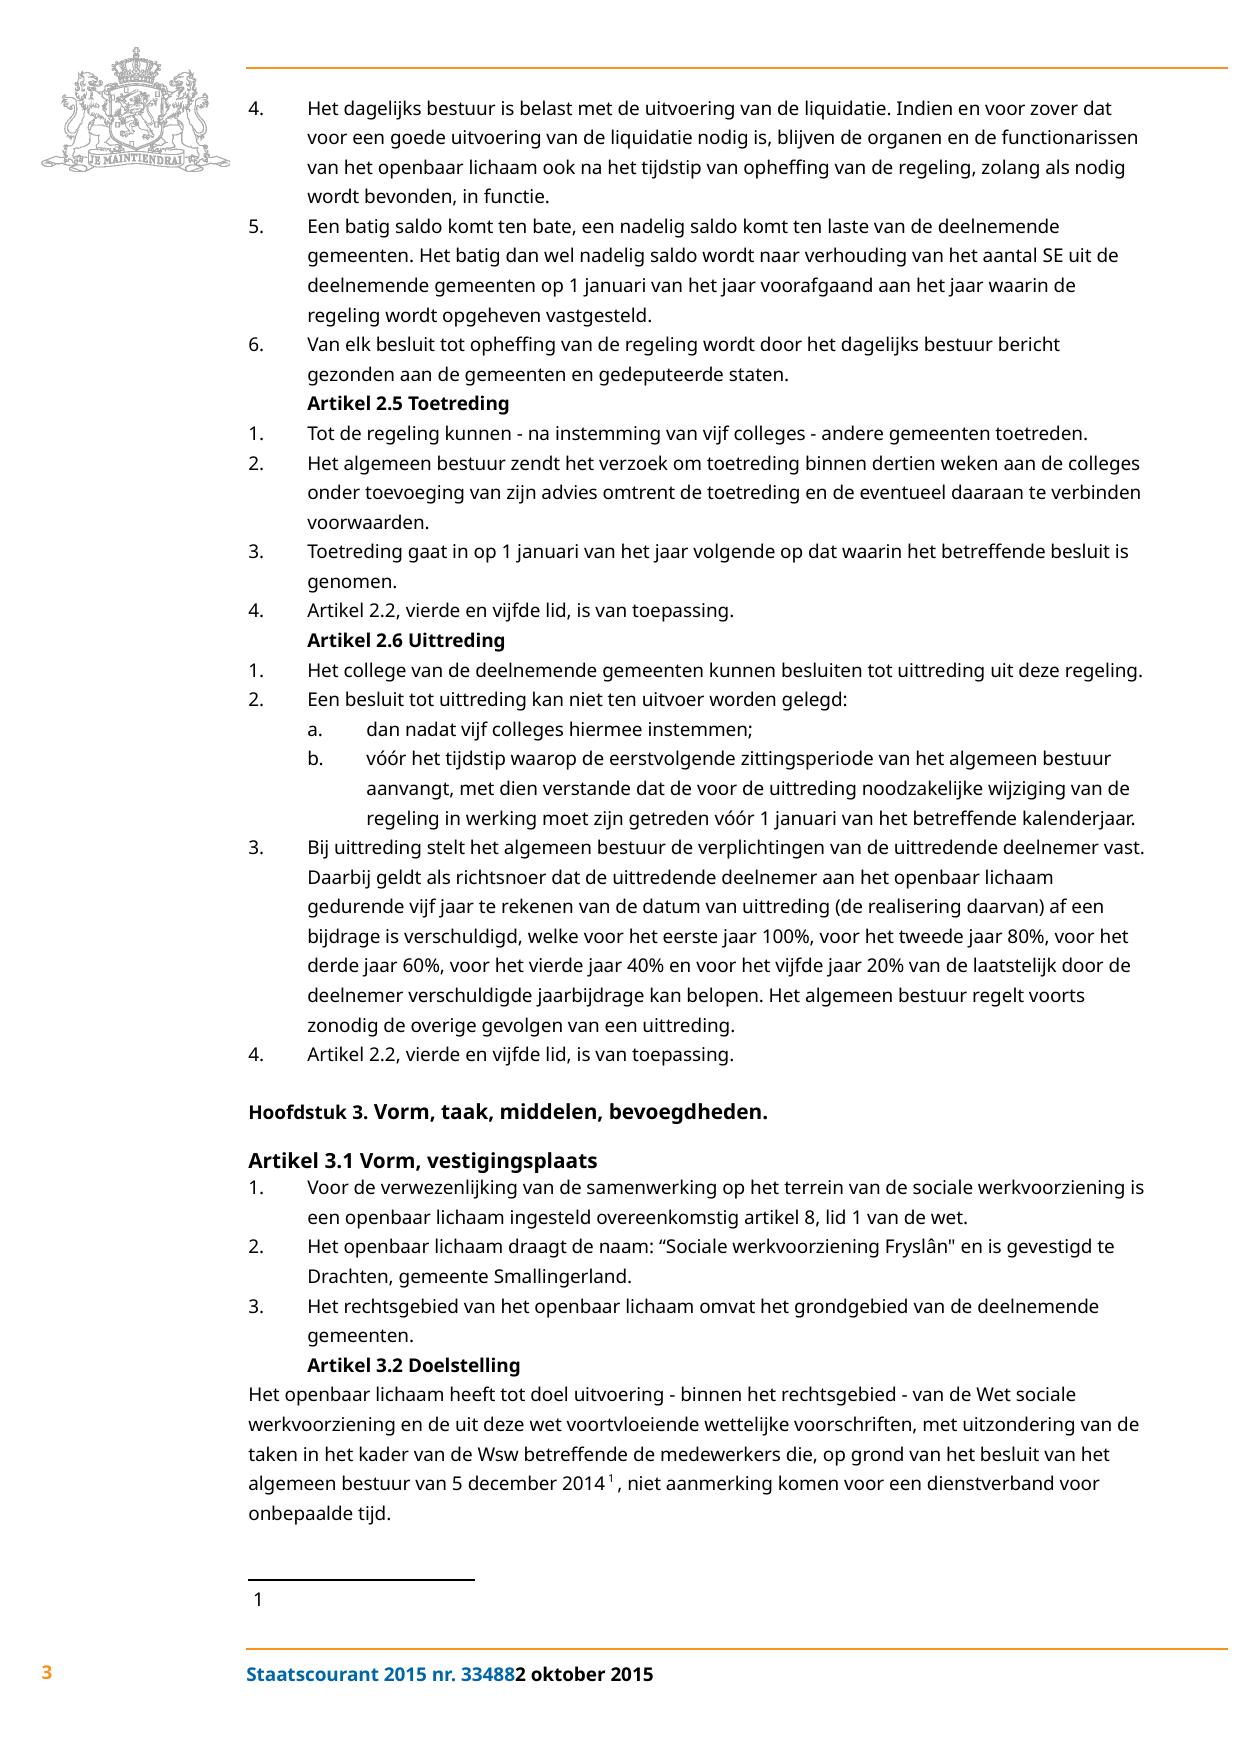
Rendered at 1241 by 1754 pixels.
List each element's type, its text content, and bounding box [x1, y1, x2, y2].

list Een batig saldo komt ten bate, een nadelig saldo komt ten laste van de deelnemende gemeenten. Het batig dan wel nadelig saldo wordt naar verhouding van het aantal SE uit de deelnemende gemeenten op 1 januari van het jaar voorafgaand aan het jaar waarin de regeling wordt opgeheven vastgesteld. [248, 213, 1152, 328]
list Het dagelijks bestuur is belast met de uitvoering van de liquidatie. Indien en voor zover dat voor een goede uitvoering van de liquidatie nodig is, blijven de organen en de functionarissen van het openbaar lichaam ook na het tijdstip van opheffing van de regeling, zolang als nodig wordt bevonden, in functie. [248, 95, 1152, 209]
list Van elk besluit tot opheffing van de regeling wordt door het dagelijks bestuur bericht gezonden aan de gemeenten en gedeputeerde staten. [248, 331, 1152, 387]
list Het college van de deelnemende gemeenten kunnen besluiten tot uittreding uit deze regeling. [248, 657, 1152, 683]
list Artikel 3.2 Doelstelling [248, 1352, 1152, 1378]
list Een besluit tot uittreding kan niet ten uitvoer worden gelegd: [248, 686, 1152, 712]
list Artikel 2.6 Uittreding [248, 627, 1152, 653]
list dan nadat vijf colleges hiermee instemmen; [307, 716, 1152, 742]
text Artikel 3.1 Vorm, vestigingsplaats [248, 1146, 1152, 1174]
list Het algemeen bestuur zendt het verzoek om toetreding binnen dertien weken aan de colleges onder toevoeging van zijn advies omtrent de toetreding en de eventueel daaraan te verbinden voorwaarden. [248, 450, 1152, 535]
picture [41, 47, 231, 172]
list Artikel 2.2, vierde en vijfde lid, is van toepassing. [248, 1041, 1152, 1067]
text Het openbaar lichaam heeft tot doel uitvoering - binnen het rechtsgebied - van de Wet sociale werkvoorziening en de uit deze wet voortvloeiende wettelijke voorschriften, met uitzondering van de taken in het kader van de Wsw betreffende de medewerkers die, op grond van het besluit van het algemeen bestuur van 5 december 2014, niet aanmerking komen voor een dienstverband voor onbepaalde tijd. [248, 1382, 1152, 1526]
list Artikel 2.2, vierde en vijfde lid, is van toepassing. [248, 598, 1152, 623]
list Toetreding gaat in op 1 januari van het jaar volgende op dat waarin het betreffende besluit is genomen. [248, 538, 1152, 594]
list Het openbaar lichaam draagt de naam: “Sociale werkvoorziening Fryslân" en is gevestigd te Drachten, gemeente Smallingerland. [248, 1234, 1152, 1289]
list Voor de verwezenlijking van de samenwerking op het terrein van de sociale werkvoorziening is een openbaar lichaam ingesteld overeenkomstig artikel 8, lid 1 van de wet. [248, 1174, 1152, 1230]
text Hoofdstuk 3. Vorm, taak, middelen, bevoegdheden. [248, 1097, 1152, 1125]
list Het rechtsgebied van het openbaar lichaam omvat het grondgebied van de deelnemende gemeenten. [248, 1293, 1152, 1348]
list Bij uittreding stelt het algemeen bestuur de verplichtingen van de uittredende deelnemer vast. Daarbij geldt als richtsnoer dat de uittredende deelnemer aan het openbaar lichaam gedurende vijf jaar te rekenen van de datum van uittreding (de realisering daarvan) af een bijdrage is verschuldigd, welke voor het eerste jaar 100%, voor het tweede jaar 80%, voor het derde jaar 60%, voor het vierde jaar 40% en voor het vijfde jaar 20% van de laatstelijk door de deelnemer verschuldigde jaarbijdrage kan belopen. Het algemeen bestuur regelt voorts zonodig de overige gevolgen van een uittreding. [248, 834, 1152, 1038]
list Tot de regeling kunnen - na instemming van vijf colleges - andere gemeenten toetreden. [248, 420, 1152, 446]
list Artikel 2.5 Toetreding [248, 391, 1152, 416]
list vóór het tijdstip waarop de eerstvolgende zittingsperiode van het algemeen bestuur aanvangt, met dien verstande dat de voor de uittreding noodzakelijke wijziging van de regeling in werking moet zijn getreden vóór 1 januari van het betreffende kalenderjaar. [307, 746, 1152, 831]
